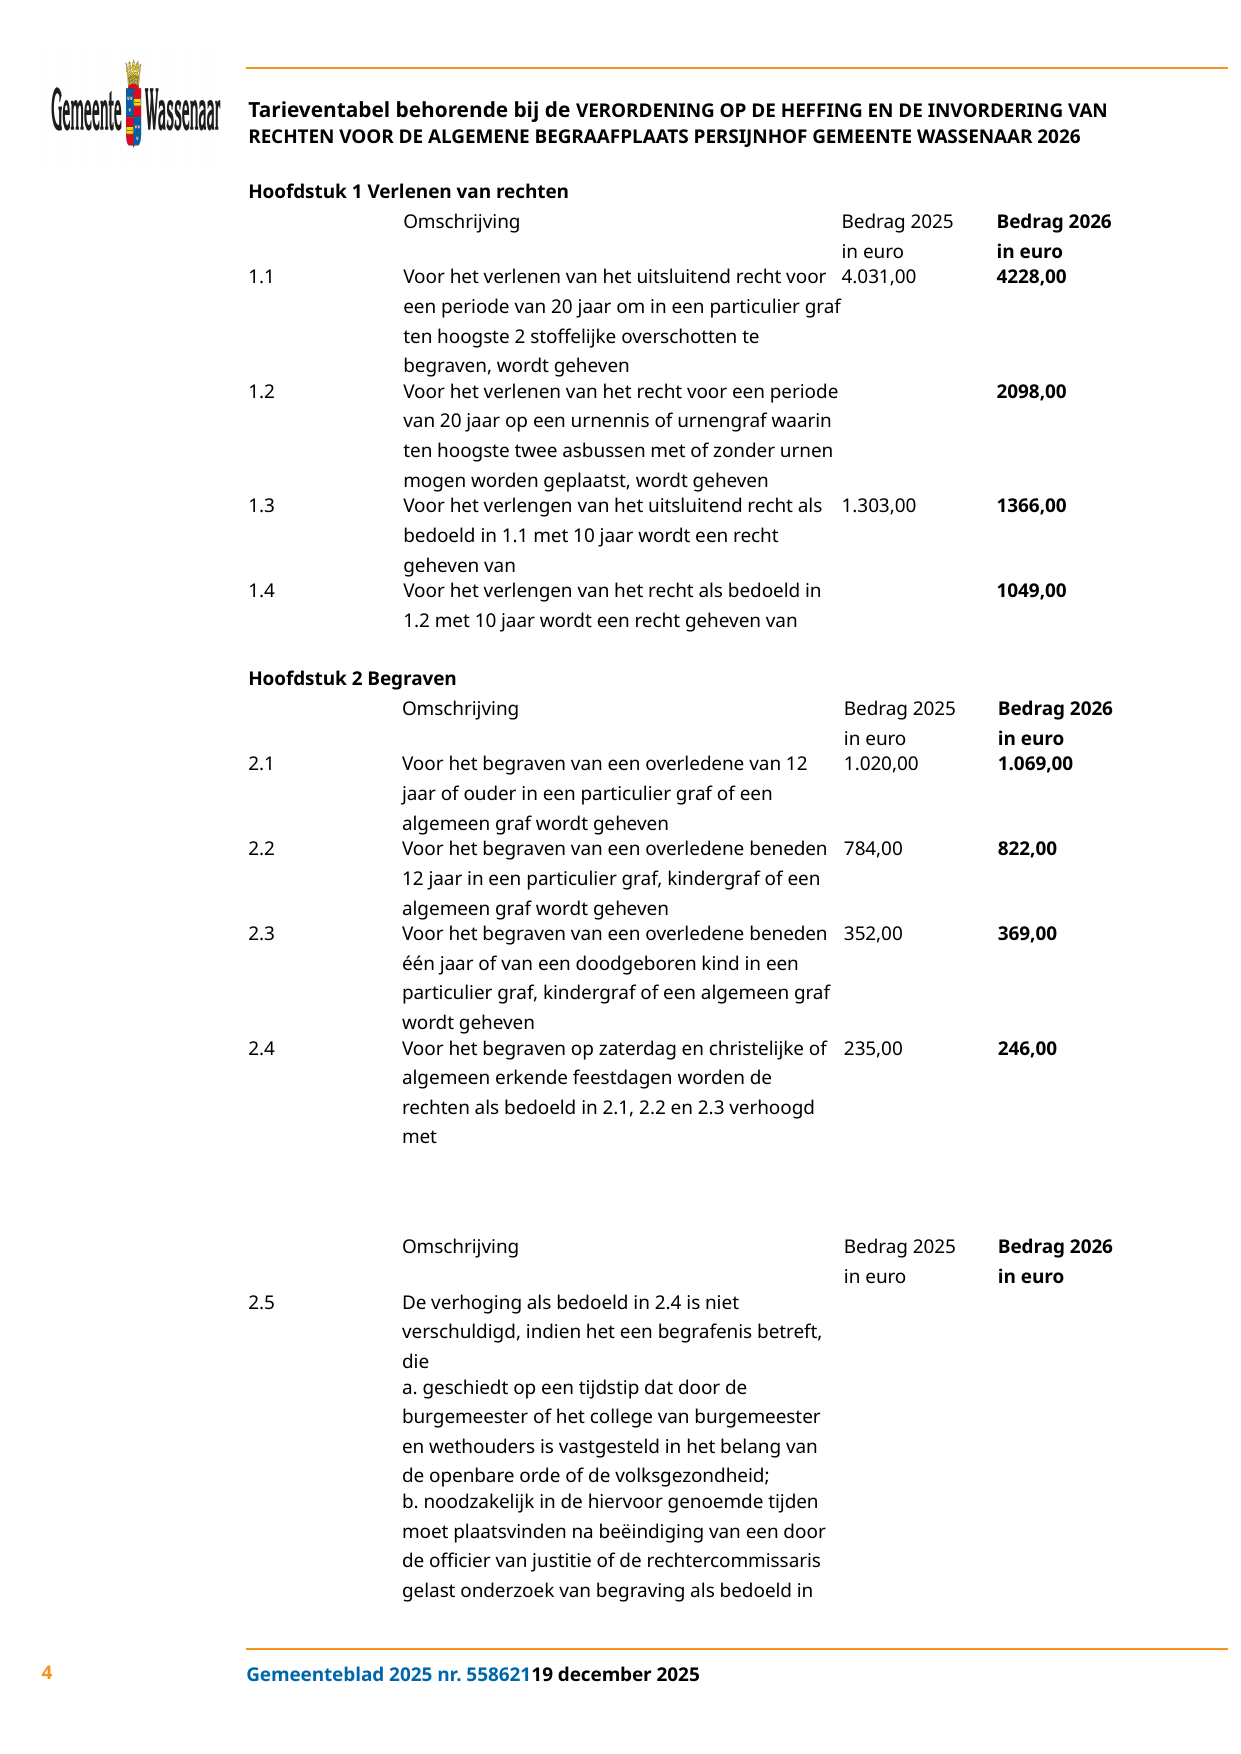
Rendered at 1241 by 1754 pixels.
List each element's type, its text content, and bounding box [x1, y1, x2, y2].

table_header Omschrijving [402, 1234, 844, 1289]
table_cell 4228,00 [996, 264, 1152, 378]
table_cell 369,00 [998, 920, 1152, 1035]
table_cell 1.069,00 [998, 751, 1152, 836]
table_cell [841, 578, 996, 633]
table_header [248, 208, 403, 264]
table_cell [841, 378, 996, 493]
table_cell Voor het begraven van een overledene van 12 jaar of ouder in een particulier graf of een algemeen graf wordt geheven [402, 751, 844, 836]
table_header Omschrijving [402, 695, 844, 751]
table_cell [402, 1175, 844, 1201]
table_cell [844, 1175, 998, 1201]
table_cell b. noodzakelijk in de hiervoor genoemde tijden moet plaatsvinden na beëindiging van een door de officier van justitie of de rechtercommissaris gelast onderzoek van begraving als bedoeld in [402, 1489, 844, 1603]
table_cell [844, 1149, 998, 1175]
table_header Bedrag 2025 in euro [844, 695, 998, 751]
table_cell 4.031,00 [841, 264, 996, 378]
table_cell 784,00 [844, 836, 998, 920]
table_cell 235,00 [844, 1035, 998, 1149]
table_cell Voor het verlenen van het uitsluitend recht voor een periode van 20 jaar om in een particulier graf ten hoogste 2 stoffelijke overschotten te begraven, wordt geheven [403, 264, 841, 378]
table_cell [844, 1374, 998, 1488]
table_cell 1.020,00 [844, 751, 998, 836]
table_cell [998, 1289, 1152, 1374]
text Hoofdstuk 2 Begraven [248, 666, 1152, 691]
table_cell 1049,00 [996, 578, 1152, 633]
table_cell 352,00 [844, 920, 998, 1035]
table_cell [998, 1149, 1152, 1175]
table_cell 2098,00 [996, 378, 1152, 493]
table_header [248, 1234, 402, 1289]
table_header Omschrijving [403, 208, 841, 264]
table_cell 1.3 [248, 493, 403, 577]
table_cell 246,00 [998, 1035, 1152, 1149]
table_cell Voor het begraven van een overledene beneden één jaar of van een doodgeboren kind in een particulier graf, kindergraf of een algemeen graf wordt geheven [402, 920, 844, 1035]
table_cell 822,00 [998, 836, 1152, 920]
table_cell 1366,00 [996, 493, 1152, 577]
table_cell a. geschiedt op een tijdstip dat door de burgemeester of het college van burgemeester en wethouders is vastgesteld in het belang van de openbare orde of de volksgezondheid; [402, 1374, 844, 1488]
text Tarieventabel behorende bij de VERORDENING OP DE HEFFING EN DE INVORDERING VAN RECHTEN VOOR DE ALGEMENE BEGRAAFPLAATS PERSIJNHOF GEMEENTE WASSENAAR 2026 [248, 95, 1152, 149]
picture [41, 47, 231, 172]
table_cell 1.1 [248, 264, 403, 378]
table_cell 1.303,00 [841, 493, 996, 577]
table_header [248, 695, 402, 751]
table_cell [844, 1489, 998, 1603]
table_cell [998, 1489, 1152, 1603]
table_cell 2.4 [248, 1035, 402, 1149]
table_header Bedrag 2026 in euro [998, 695, 1152, 751]
table_cell 2.3 [248, 920, 402, 1035]
table_cell [248, 1374, 402, 1488]
table_cell Voor het begraven van een overledene beneden 12 jaar in een particulier graf, kindergraf of een algemeen graf wordt geheven [402, 836, 844, 920]
table_header Bedrag 2025 in euro [844, 1234, 998, 1289]
table_cell 1.4 [248, 578, 403, 633]
table_header Bedrag 2025 in euro [841, 208, 996, 264]
table_cell 2.2 [248, 836, 402, 920]
table_cell [402, 1149, 844, 1175]
text Hoofdstuk 1 Verlenen van rechten [248, 179, 1152, 204]
table_cell Voor het verlenen van het recht voor een periode van 20 jaar op een urnennis of urnengraf waarin ten hoogste twee asbussen met of zonder urnen mogen worden geplaatst, wordt geheven [403, 378, 841, 493]
table_cell [844, 1289, 998, 1374]
table_header Bedrag 2026 in euro [998, 1234, 1152, 1289]
table_cell 1.2 [248, 378, 403, 493]
table_cell [248, 1489, 402, 1603]
table_cell Voor het verlengen van het uitsluitend recht als bedoeld in 1.1 met 10 jaar wordt een recht geheven van [403, 493, 841, 577]
table_cell Voor het verlengen van het recht als bedoeld in 1.2 met 10 jaar wordt een recht geheven van [403, 578, 841, 633]
table_cell [248, 1149, 402, 1175]
table_cell Voor het begraven op zaterdag en christelijke of algemeen erkende feestdagen worden de rechten als bedoeld in 2.1, 2.2 en 2.3 verhoogd met [402, 1035, 844, 1149]
table_cell [998, 1175, 1152, 1201]
table_cell De verhoging als bedoeld in 2.4 is niet verschuldigd, indien het een begrafenis betreft, die [402, 1289, 844, 1374]
table_cell 2.1 [248, 751, 402, 836]
table_cell 2.5 [248, 1289, 402, 1374]
table_header Bedrag 2026 in euro [996, 208, 1152, 264]
table_cell [248, 1175, 402, 1201]
table_cell [998, 1374, 1152, 1488]
